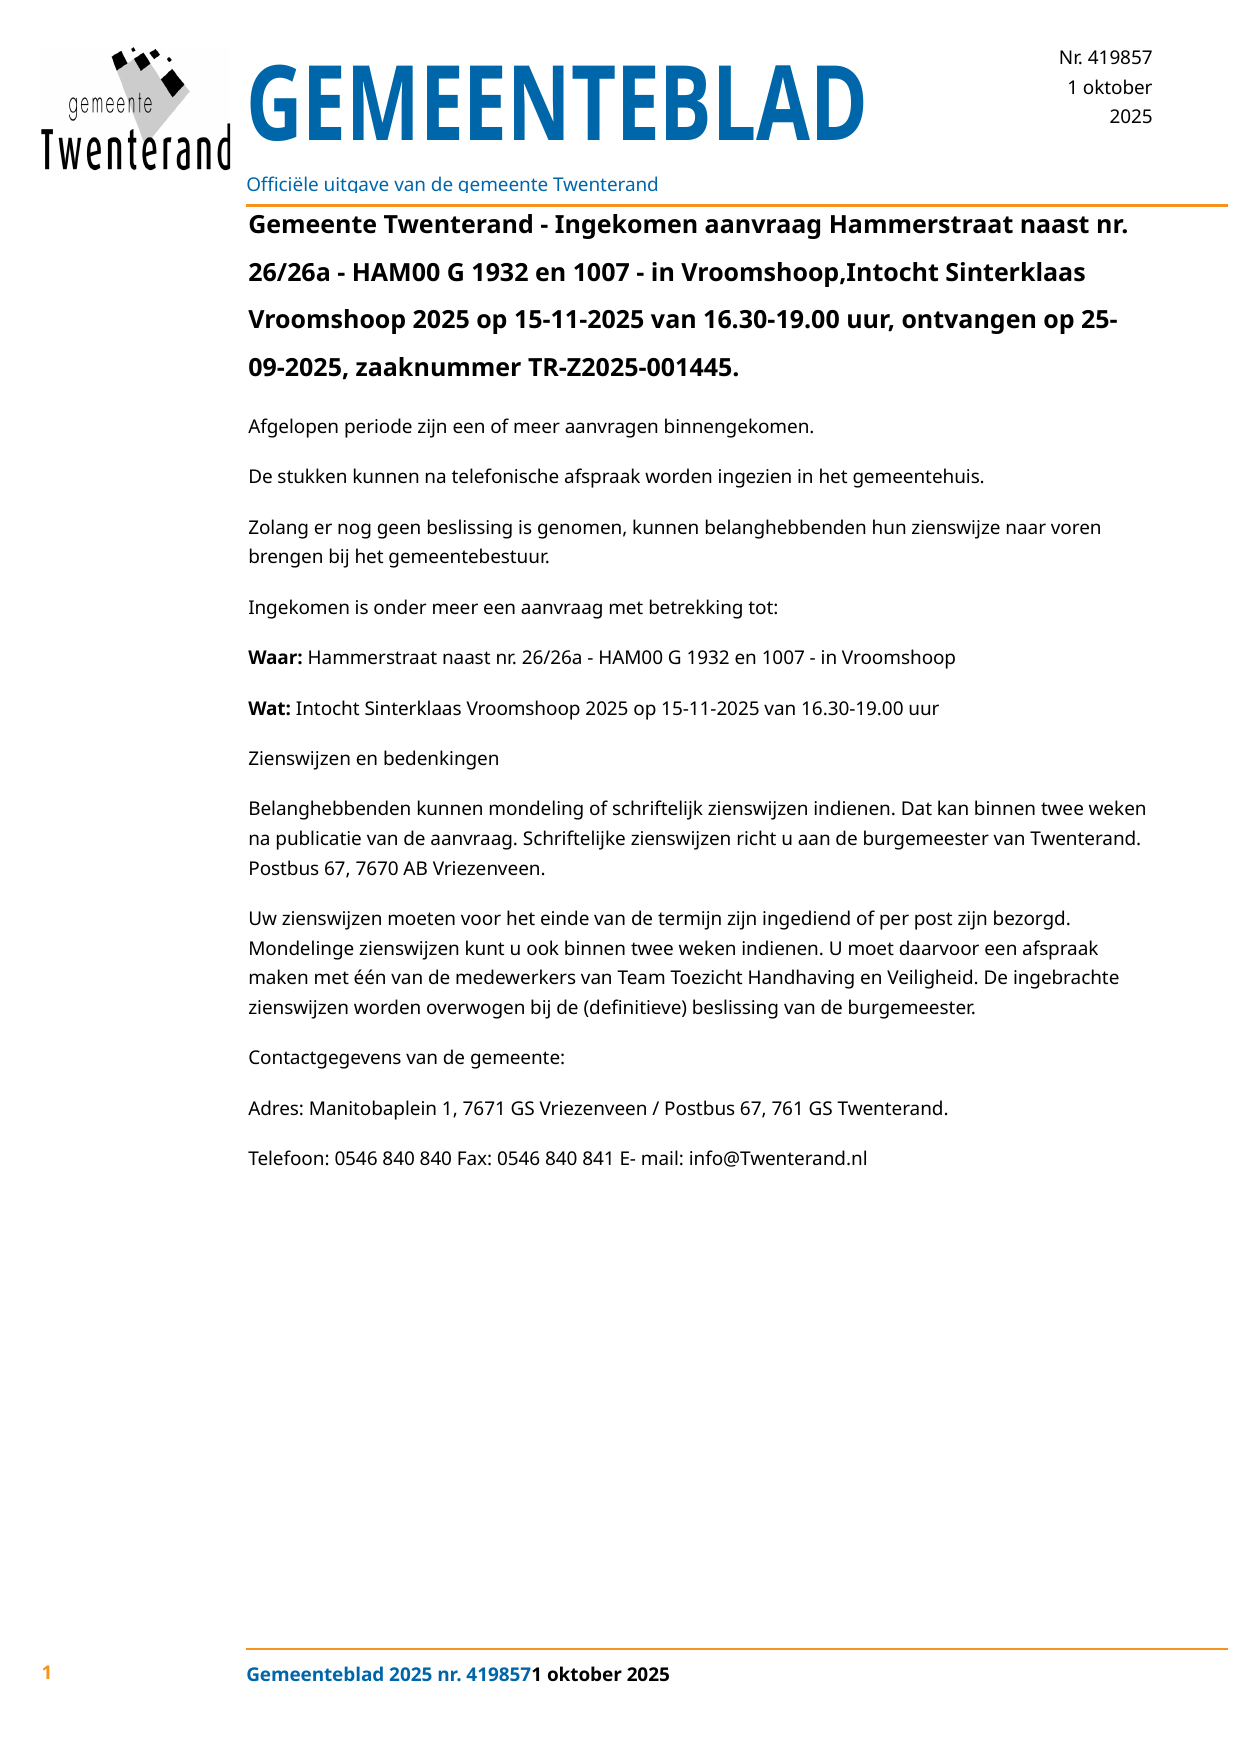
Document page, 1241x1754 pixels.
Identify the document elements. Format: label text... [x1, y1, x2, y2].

text Ingekomen is onder meer een aanvraag met betrekking tot: [248, 594, 1152, 620]
text Gemeente Twenterand - Ingekomen aanvraag Hammerstraat naast nr. 26/26a - HAM00 G 1932 en 1007 - in Vroomshoop,Intocht Sinterklaas Vroomshoop 2025 op 15-11-2025 van 16.30-19.00 uur, ontvangen op 25-09-2025, zaaknummer TR-Z2025-001445. [248, 207, 1152, 384]
text Zolang er nog geen beslissing is genomen, kunnen belanghebbenden hun zienswijze naar voren brengen bij het gemeentebestuur. [248, 514, 1152, 569]
text Telefoon: 0546 840 840 Fax: 0546 840 841 E- mail: info@Twenterand.nl [248, 1145, 1152, 1171]
picture [41, 47, 231, 172]
text Wat: Intocht Sinterklaas Vroomshoop 2025 op 15-11-2025 van 16.30-19.00 uur [248, 695, 1152, 721]
text Belanghebbenden kunnen mondeling of schriftelijk zienswijzen indienen. Dat kan binnen twee weken na publicatie van de aanvraag. Schriftelijke zienswijzen richt u aan de burgemeester van Twenterand. Postbus 67, 7670 AB Vriezenveen. [248, 796, 1152, 881]
text Waar: Hammerstraat naast nr. 26/26a - HAM00 G 1932 en 1007 - in Vroomshoop [248, 644, 1152, 670]
text Contactgegevens van de gemeente: [248, 1044, 1152, 1070]
text Afgelopen periode zijn een of meer aanvragen binnengekomen. [248, 413, 1152, 439]
text Uw zienswijzen moeten voor het einde van de termijn zijn ingediend of per post zijn bezorgd. Mondelinge zienswijzen kunt u ook binnen twee weken indienen. U moet daarvoor een afspraak maken met één van de medewerkers van Team Toezicht Handhaving en Veiligheid. De ingebrachte zienswijzen worden overwogen bij de (definitieve) beslissing van de burgemeester. [248, 905, 1152, 1020]
text Zienswijzen en bedenkingen [248, 745, 1152, 771]
text Adres: Manitobaplein 1, 7671 GS Vriezenveen / Postbus 67, 761 GS Twenterand. [248, 1095, 1152, 1121]
text De stukken kunnen na telefonische afspraak worden ingezien in het gemeentehuis. [248, 463, 1152, 489]
